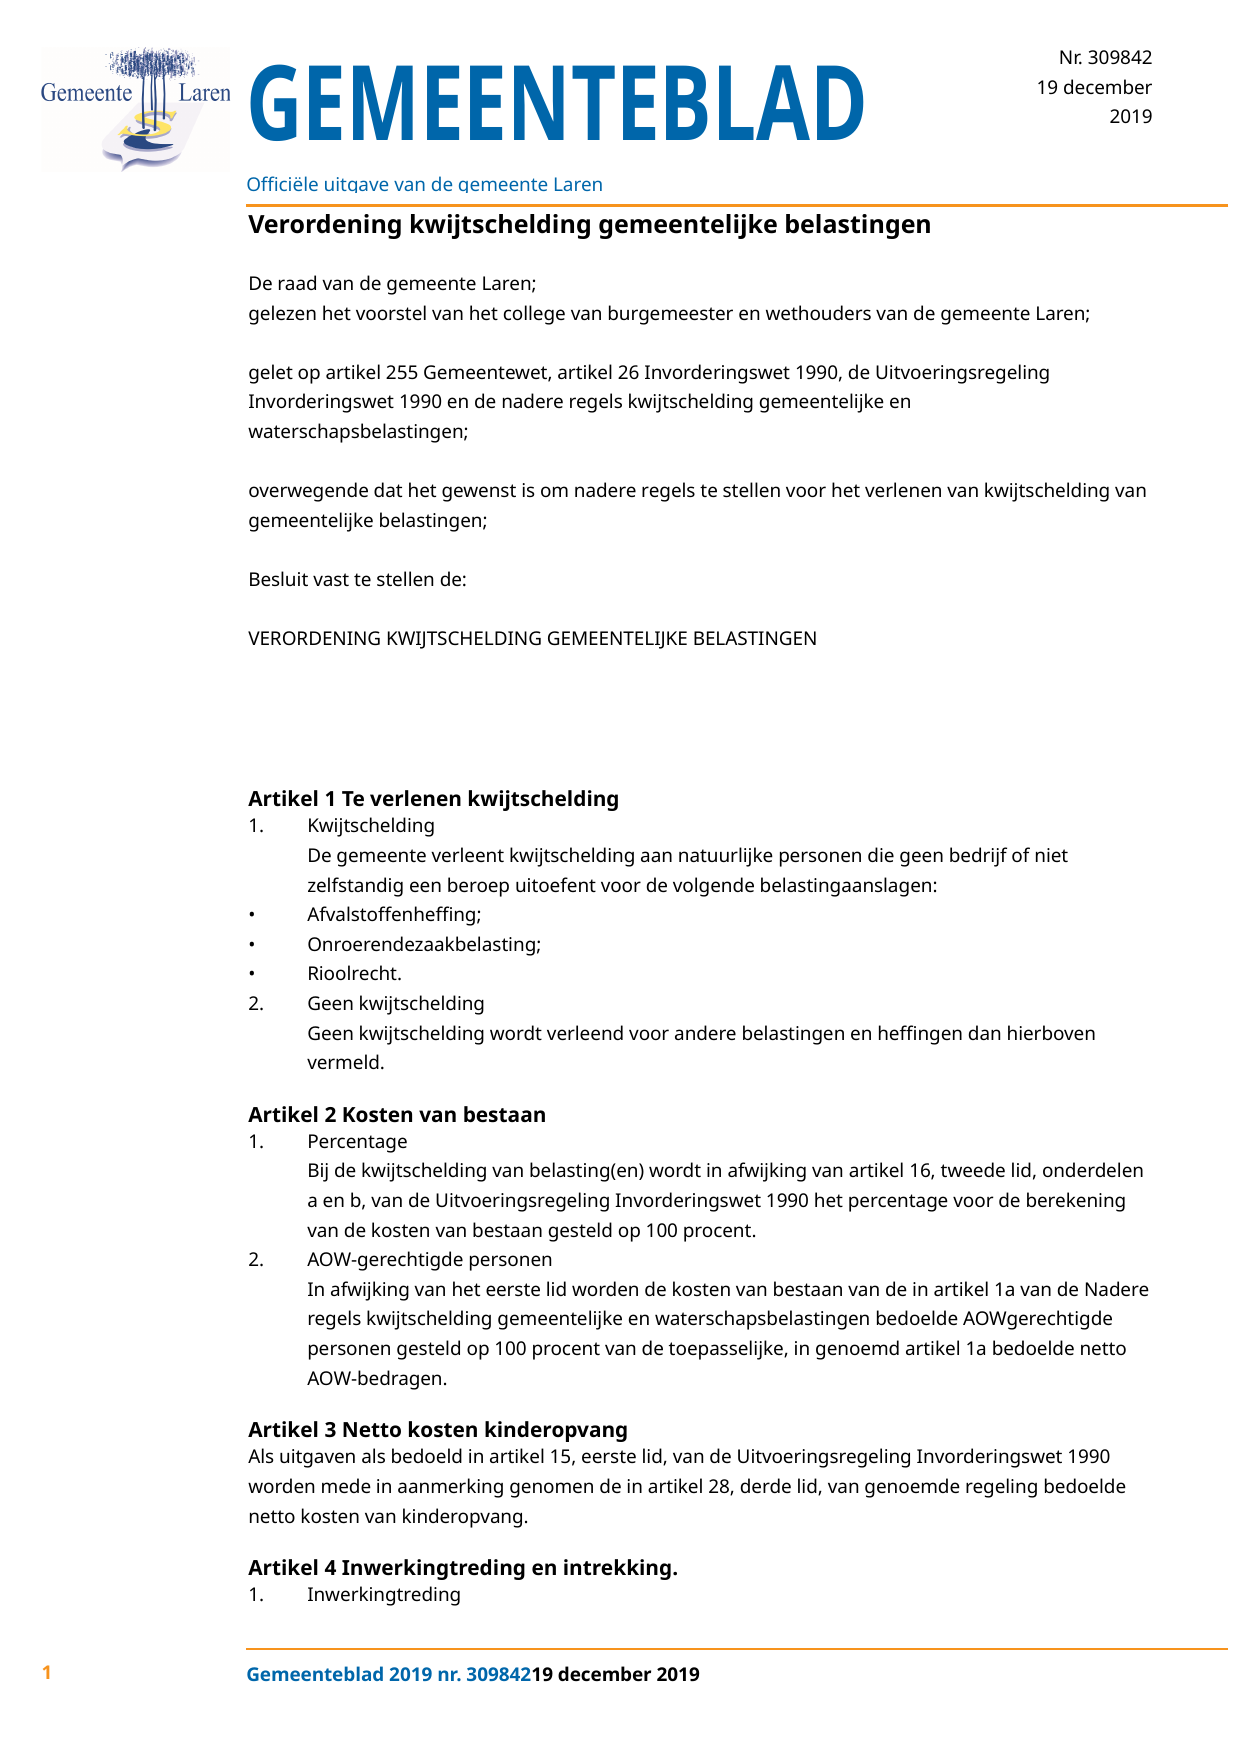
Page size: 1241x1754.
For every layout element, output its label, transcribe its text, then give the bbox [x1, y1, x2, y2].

text Artikel 3 Netto kosten kinderopvang [248, 1415, 1152, 1444]
list Bij de kwijtschelding van belasting(en) wordt in afwijking van artikel 16, tweede lid, onderdelen a en b, van de Uitvoeringsregeling Invorderingswet 1990 het percentage voor de berekening van de kosten van bestaan gesteld op 100 procent. [248, 1158, 1152, 1243]
text Artikel 1 Te verlenen kwijtschelding [248, 784, 1152, 813]
list Geen kwijtschelding wordt verleend voor andere belastingen en heffingen dan hierboven vermeld. [248, 1020, 1152, 1075]
list Percentage [248, 1128, 1152, 1154]
list Geen kwijtschelding [248, 990, 1152, 1016]
list Kwijtschelding [248, 813, 1152, 838]
text waterschapsbelastingen; [248, 418, 1152, 444]
text gelet op artikel 255 Gemeentewet, artikel 26 Invorderingswet 1990, de Uitvoeringsregeling [248, 359, 1152, 385]
list De gemeente verleent kwijtschelding aan natuurlijke personen die geen bedrijf of niet zelfstandig een beroep uitoefent voor de volgende belastingaanslagen: [248, 842, 1152, 897]
text Verordening kwijtschelding gemeentelijke belastingen [248, 207, 1152, 241]
list Afvalstoffenheffing; [248, 901, 1152, 927]
text Als uitgaven als bedoeld in artikel 15, eerste lid, van de Uitvoeringsregeling Invorderingswet 1990 worden mede in aanmerking genomen de in artikel 28, derde lid, van genoemde regeling bedoelde netto kosten van kinderopvang. [248, 1444, 1152, 1528]
picture [41, 47, 231, 172]
text Artikel 2 Kosten van bestaan [248, 1100, 1152, 1128]
text Invorderingswet 1990 en de nadere regels kwijtschelding gemeentelijke en [248, 389, 1152, 414]
text Artikel 4 Inwerkingtreding en intrekking. [248, 1553, 1152, 1582]
text VERORDENING KWIJTSCHELDING GEMEENTELIJKE BELASTINGEN [248, 625, 1152, 651]
text overwegende dat het gewenst is om nadere regels te stellen voor het verlenen van kwijtschelding van gemeentelijke belastingen; [248, 477, 1152, 533]
list In afwijking van het eerste lid worden de kosten van bestaan van de in artikel 1a van de Nadere regels kwijtschelding gemeentelijke en waterschapsbelastingen bedoelde AOWgerechtigde personen gesteld op 100 procent van de toepasselijke, in genoemd artikel 1a bedoelde netto AOW-bedragen. [248, 1276, 1152, 1391]
list Inwerkingtreding [248, 1582, 1152, 1607]
text Besluit vast te stellen de: [248, 566, 1152, 592]
text gelezen het voorstel van het college van burgemeester en wethouders van de gemeente Laren; [248, 300, 1152, 326]
text De raad van de gemeente Laren; [248, 270, 1152, 296]
list Rioolrecht. [248, 961, 1152, 986]
list Onroerendezaakbelasting; [248, 931, 1152, 957]
list AOW-gerechtigde personen [248, 1246, 1152, 1272]
